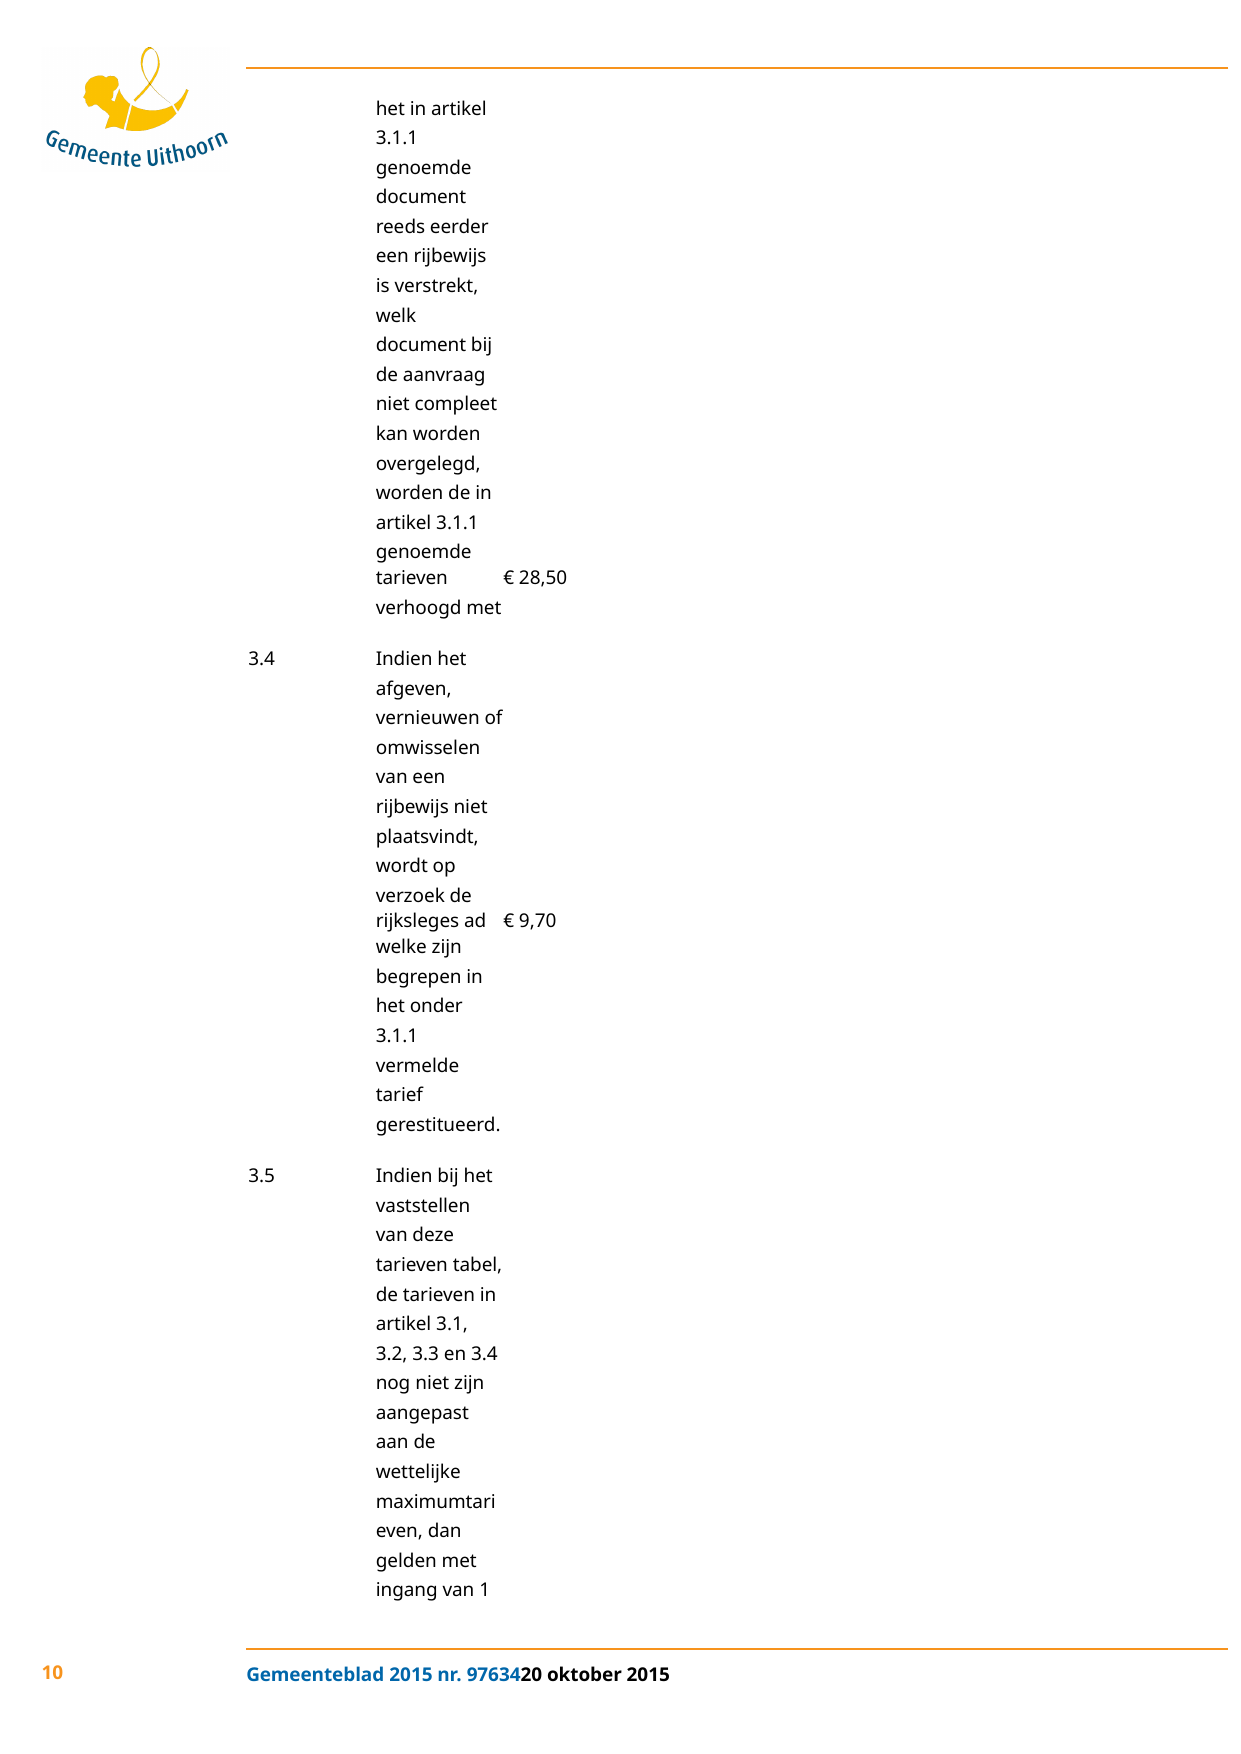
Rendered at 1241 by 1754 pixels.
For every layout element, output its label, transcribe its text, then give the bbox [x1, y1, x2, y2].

table_cell [248, 908, 376, 933]
table_cell 3.4 [248, 645, 376, 908]
table_cell het in artikel 3.1.1 genoemde document reeds eerder een rijbewijs is verstrekt, welk document bij de aanvraag niet compleet kan worden overgelegd, worden de in artikel 3.1.1 genoemde [376, 95, 503, 564]
table_cell [1024, 620, 1152, 645]
picture [41, 47, 231, 172]
table_cell [503, 934, 631, 1137]
table_cell € 9,70 [503, 908, 631, 933]
table_cell rijksleges ad [376, 908, 503, 933]
table_cell [503, 95, 631, 564]
table_cell welke zijn begrepen in het onder 3.1.1 vermelde tarief gerestitueerd. [376, 934, 503, 1137]
table_cell Indien het afgeven, vernieuwen of omwisselen van een rijbewijs niet plaatsvindt, wordt op verzoek de [376, 645, 503, 908]
table_cell [248, 1137, 376, 1162]
table_cell [376, 620, 503, 645]
table_cell [1024, 1137, 1152, 1162]
table_cell [376, 1137, 503, 1162]
table_cell 3.5 [248, 1163, 376, 1602]
table_cell [248, 934, 376, 1137]
table_cell tarieven verhoogd met [376, 564, 503, 619]
table_cell [248, 95, 376, 564]
table_cell Indien bij het vaststellen van deze tarieven tabel, de tarieven in artikel 3.1, 3.2, 3.3 en 3.4 nog niet zijn aangepast aan de wettelijke maximumtarieven, dan gelden met ingang van 1 [376, 1163, 503, 1602]
table_cell [503, 1137, 631, 1162]
table_cell [631, 620, 1024, 645]
table_cell [503, 1163, 631, 1602]
table_cell [503, 620, 631, 645]
table_cell [248, 564, 376, 619]
table_cell [503, 645, 631, 908]
table_cell € 28,50 [503, 564, 631, 619]
table_cell [631, 1137, 1024, 1162]
table_cell [248, 620, 376, 645]
